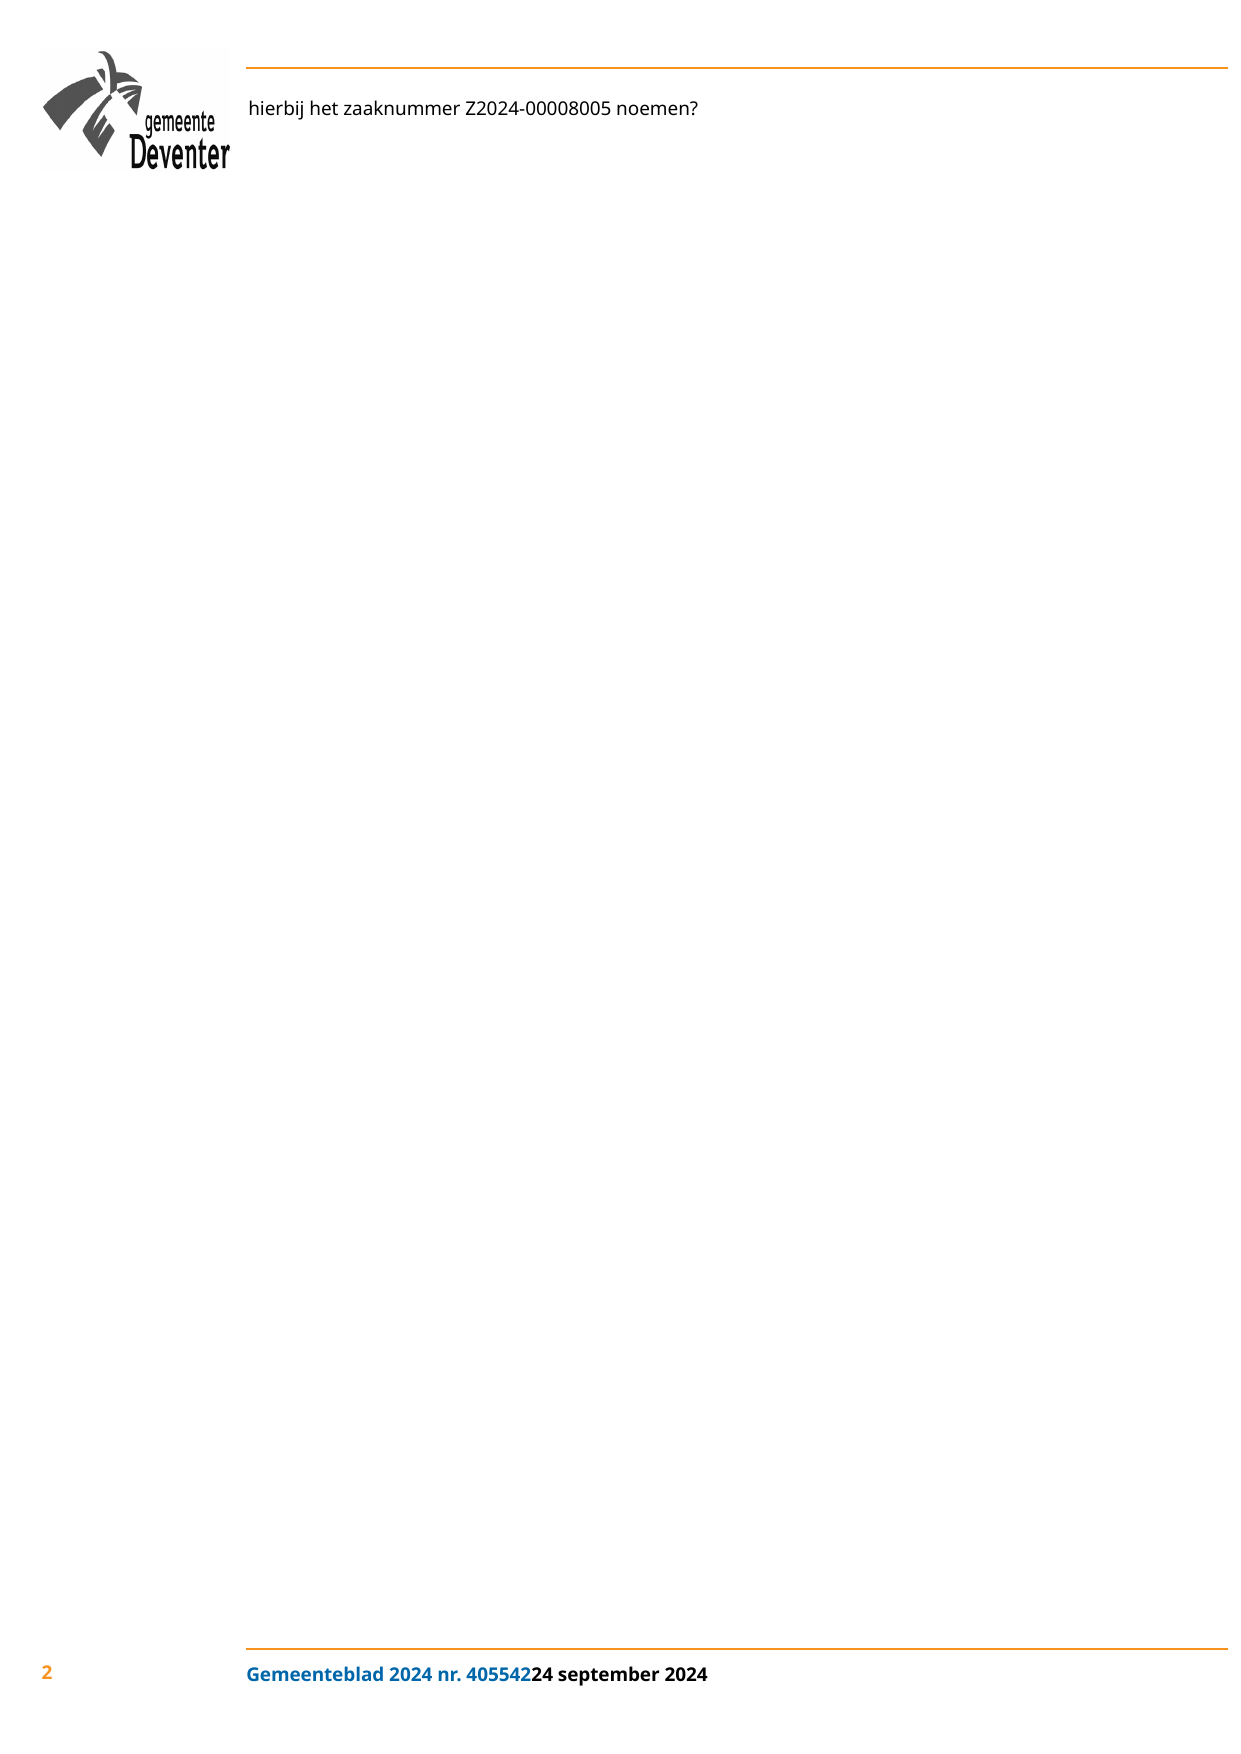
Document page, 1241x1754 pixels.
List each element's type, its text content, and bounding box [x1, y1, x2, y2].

text hierbij het zaaknummer Z2024-00008005 noemen? [248, 95, 1152, 121]
picture [41, 47, 231, 172]
